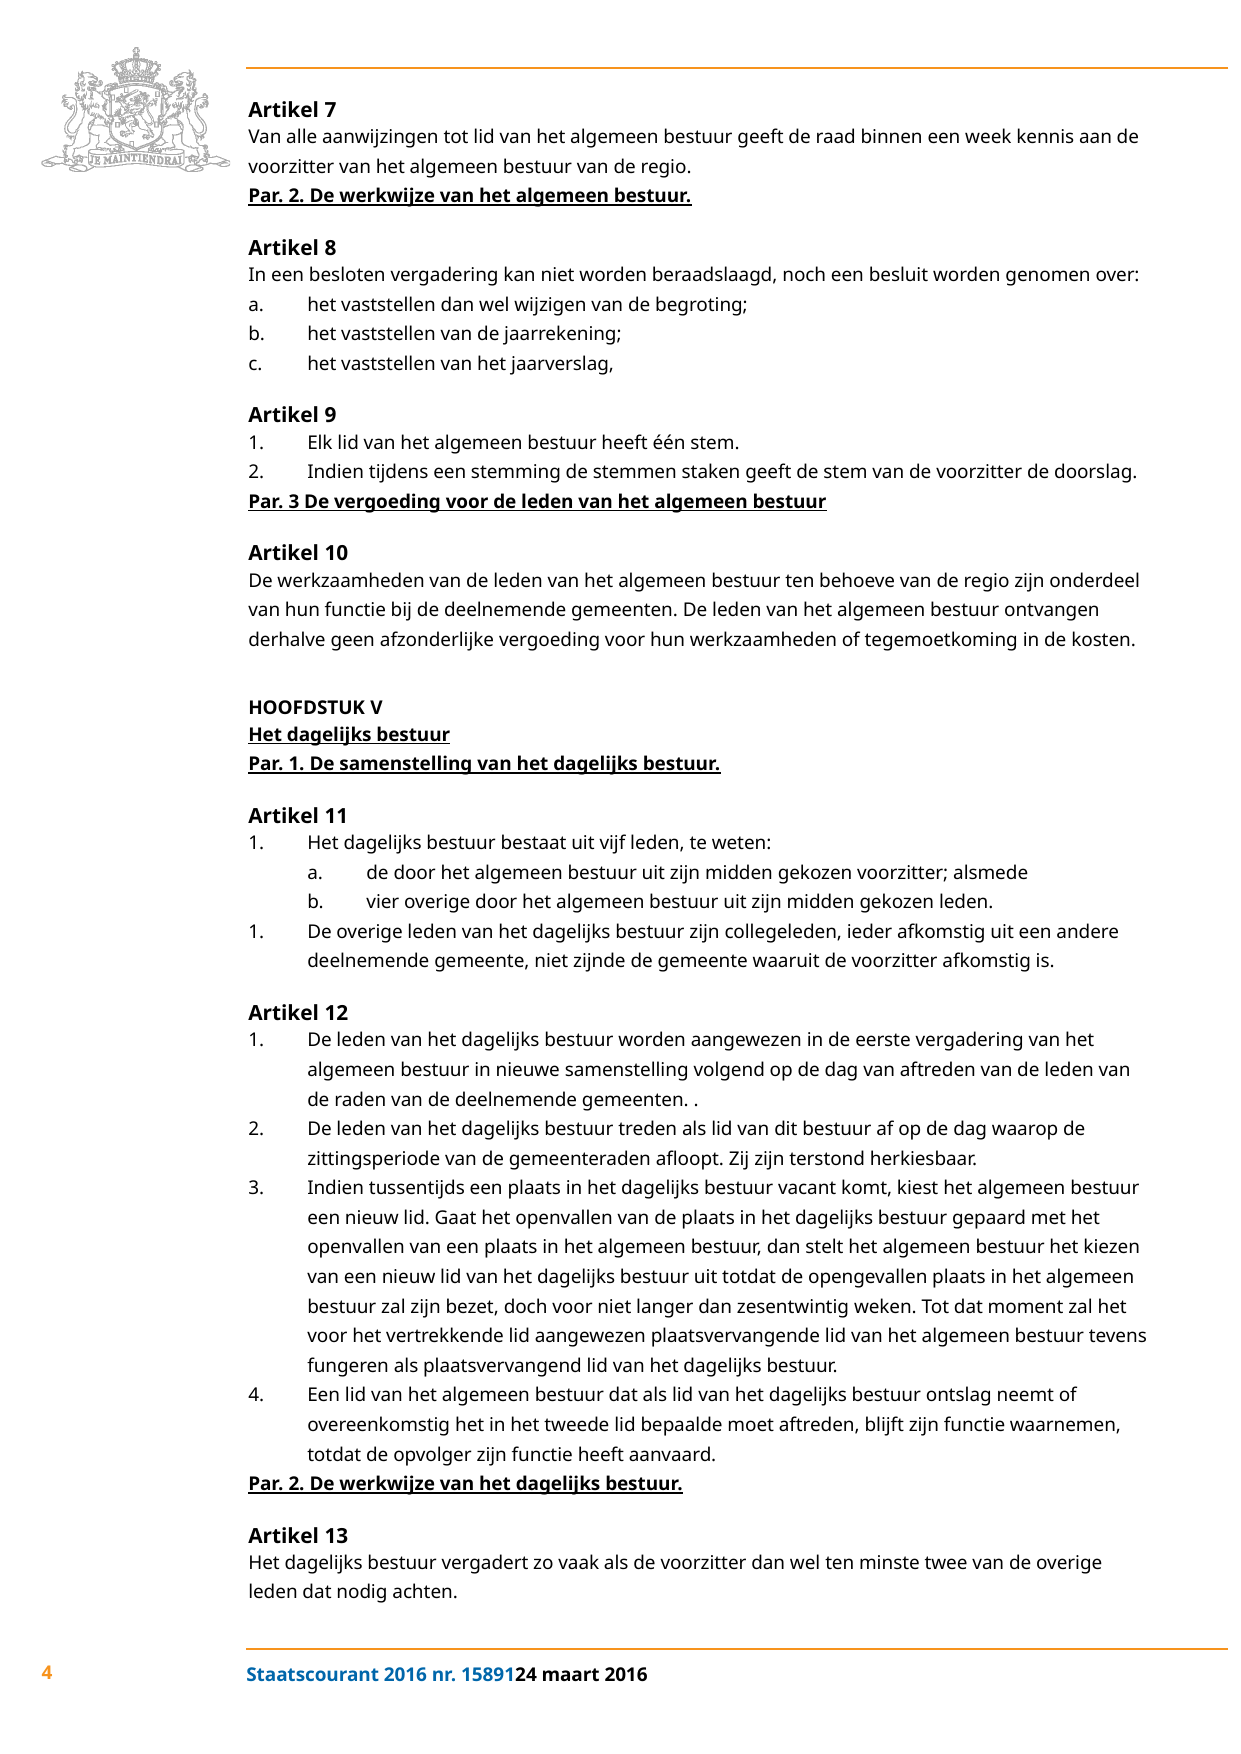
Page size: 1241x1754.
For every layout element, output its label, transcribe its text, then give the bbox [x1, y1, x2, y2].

text Par. 2. De werkwijze van het algemeen bestuur. [248, 182, 1152, 208]
text Artikel 12 [248, 998, 1152, 1027]
list Indien tussentijds een plaats in het dagelijks bestuur vacant komt, kiest het algemeen bestuur een nieuw lid. Gaat het openvallen van de plaats in het dagelijks bestuur gepaard met het openvallen van een plaats in het algemeen bestuur, dan stelt het algemeen bestuur het kiezen van een nieuw lid van het dagelijks bestuur uit totdat de opengevallen plaats in het algemeen bestuur zal zijn bezet, doch voor niet langer dan zesentwintig weken. Tot dat moment zal het voor het vertrekkende lid aangewezen plaatsvervangende lid van het algemeen bestuur tevens fungeren als plaatsvervangend lid van het dagelijks bestuur. [248, 1174, 1152, 1378]
list Een lid van het algemeen bestuur dat als lid van het dagelijks bestuur ontslag neemt of overeenkomstig het in het tweede lid bepaalde moet aftreden, blijft zijn functie waarnemen, totdat de opvolger zijn functie heeft aanvaard. [248, 1382, 1152, 1466]
text Par. 2. De werkwijze van het dagelijks bestuur. [248, 1470, 1152, 1496]
list het vaststellen van het jaarverslag, [248, 350, 1152, 376]
list de door het algemeen bestuur uit zijn midden gekozen voorzitter; alsmede [307, 859, 1152, 885]
text Het dagelijks bestuur vergadert zo vaak als de voorzitter dan wel ten minste twee van de overige leden dat nodig achten. [248, 1549, 1152, 1604]
list De overige leden van het dagelijks bestuur zijn collegeleden, ieder afkomstig uit een andere deelnemende gemeente, niet zijnde de gemeente waaruit de voorzitter afkomstig is. [248, 918, 1152, 973]
text Par. 1. De samenstelling van het dagelijks bestuur. [248, 751, 1152, 776]
list De leden van het dagelijks bestuur worden aangewezen in de eerste vergadering van het algemeen bestuur in nieuwe samenstelling volgend op de dag van aftreden van de leden van de raden van de deelnemende gemeenten. . [248, 1027, 1152, 1111]
text De werkzaamheden van de leden van het algemeen bestuur ten behoeve van de regio zijn onderdeel van hun functie bij de deelnemende gemeenten. De leden van het algemeen bestuur ontvangen derhalve geen afzonderlijke vergoeding voor hun werkzaamheden of tegemoetkoming in de kosten. [248, 567, 1152, 652]
text Artikel 13 [248, 1521, 1152, 1549]
text Artikel 9 [248, 400, 1152, 429]
text Artikel 8 [248, 233, 1152, 261]
list Elk lid van het algemeen bestuur heeft één stem. [248, 429, 1152, 454]
list Het dagelijks bestuur bestaat uit vijf leden, te weten: [248, 829, 1152, 855]
list het vaststellen dan wel wijzigen van de begroting; [248, 291, 1152, 317]
text In een besloten vergadering kan niet worden beraadslaagd, noch een besluit worden genomen over: [248, 261, 1152, 287]
list Indien tijdens een stemming de stemmen staken geeft de stem van de voorzitter de doorslag. [248, 458, 1152, 484]
text Par. 3 De vergoeding voor de leden van het algemeen bestuur [248, 488, 1152, 514]
text Van alle aanwijzingen tot lid van het algemeen bestuur geeft de raad binnen een week kennis aan de voorzitter van het algemeen bestuur van de regio. [248, 123, 1152, 178]
text HOOFDSTUK V [248, 692, 1152, 721]
list vier overige door het algemeen bestuur uit zijn midden gekozen leden. [307, 888, 1152, 914]
list het vaststellen van de jaarrekening; [248, 320, 1152, 346]
text Artikel 7 [248, 95, 1152, 123]
list De leden van het dagelijks bestuur treden als lid van dit bestuur af op de dag waarop de zittingsperiode van de gemeenteraden afloopt. Zij zijn terstond herkiesbaar. [248, 1115, 1152, 1171]
text Het dagelijks bestuur [248, 721, 1152, 747]
text Artikel 10 [248, 538, 1152, 567]
text Artikel 11 [248, 801, 1152, 829]
picture [41, 47, 231, 172]
